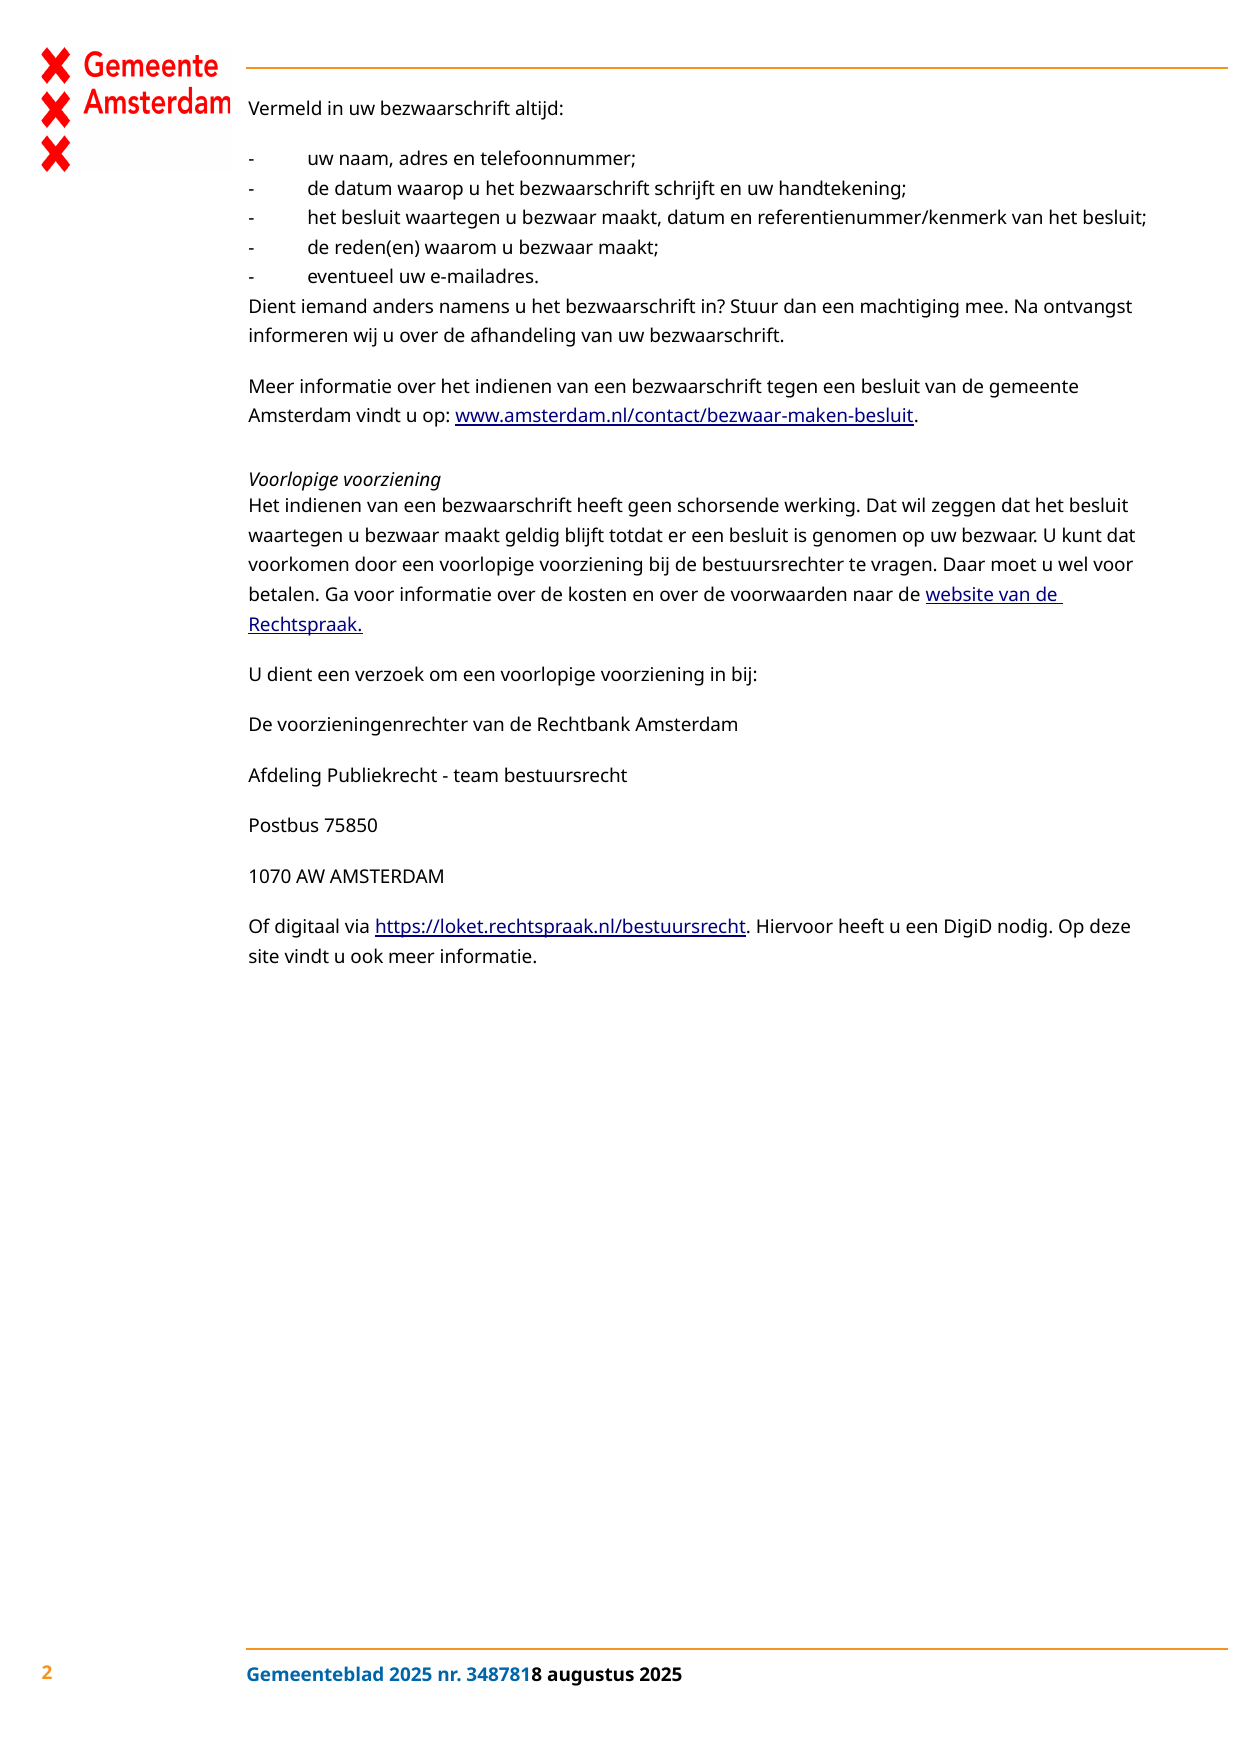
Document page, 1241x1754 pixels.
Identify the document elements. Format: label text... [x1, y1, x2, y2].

picture [41, 47, 231, 172]
text Het indienen van een bezwaarschrift heeft geen schorsende werking. Dat wil zeggen dat het besluit waartegen u bezwaar maakt geldig blijft totdat er een besluit is genomen op uw bezwaar. U kunt dat voorkomen door een voorlopige voorziening bij de bestuursrechter te vragen. Daar moet u wel voor betalen. Ga voor informatie over de kosten en over de voorwaarden naar de website van de Rechtspraak. [248, 492, 1152, 636]
text Afdeling Publiekrecht - team bestuursrecht [248, 762, 1152, 788]
list uw naam, adres en telefoonnummer; [248, 145, 1152, 171]
list het besluit waartegen u bezwaar maakt, datum en referentienummer/kenmerk van het besluit; [248, 204, 1152, 230]
text Dient iemand anders namens u het bezwaarschrift in? Stuur dan een machtiging mee. Na ontvangst informeren wij u over de afhandeling van uw bezwaarschrift. [248, 293, 1152, 348]
text Of digitaal via https://loket.rechtspraak.nl/bestuursrecht. Hiervoor heeft u een DigiD nodig. Op deze site vindt u ook meer informatie. [248, 913, 1152, 968]
list eventueel uw e-mailadres. [248, 263, 1152, 289]
text Vermeld in uw bezwaarschrift altijd: [248, 95, 1152, 121]
text 1070 AW AMSTERDAM [248, 863, 1152, 888]
text Voorlopige voorziening [248, 467, 1152, 492]
text Meer informatie over het indienen van een bezwaarschrift tegen een besluit van de gemeente Amsterdam vindt u op: www.amsterdam.nl/contact/bezwaar-maken-besluit. [248, 373, 1152, 428]
text U dient een verzoek om een voorlopige voorziening in bij: [248, 661, 1152, 687]
text Postbus 75850 [248, 812, 1152, 838]
list de reden(en) waarom u bezwaar maakt; [248, 234, 1152, 260]
list de datum waarop u het bezwaarschrift schrijft en uw handtekening; [248, 175, 1152, 201]
text De voorzieningenrechter van de Rechtbank Amsterdam [248, 712, 1152, 737]
